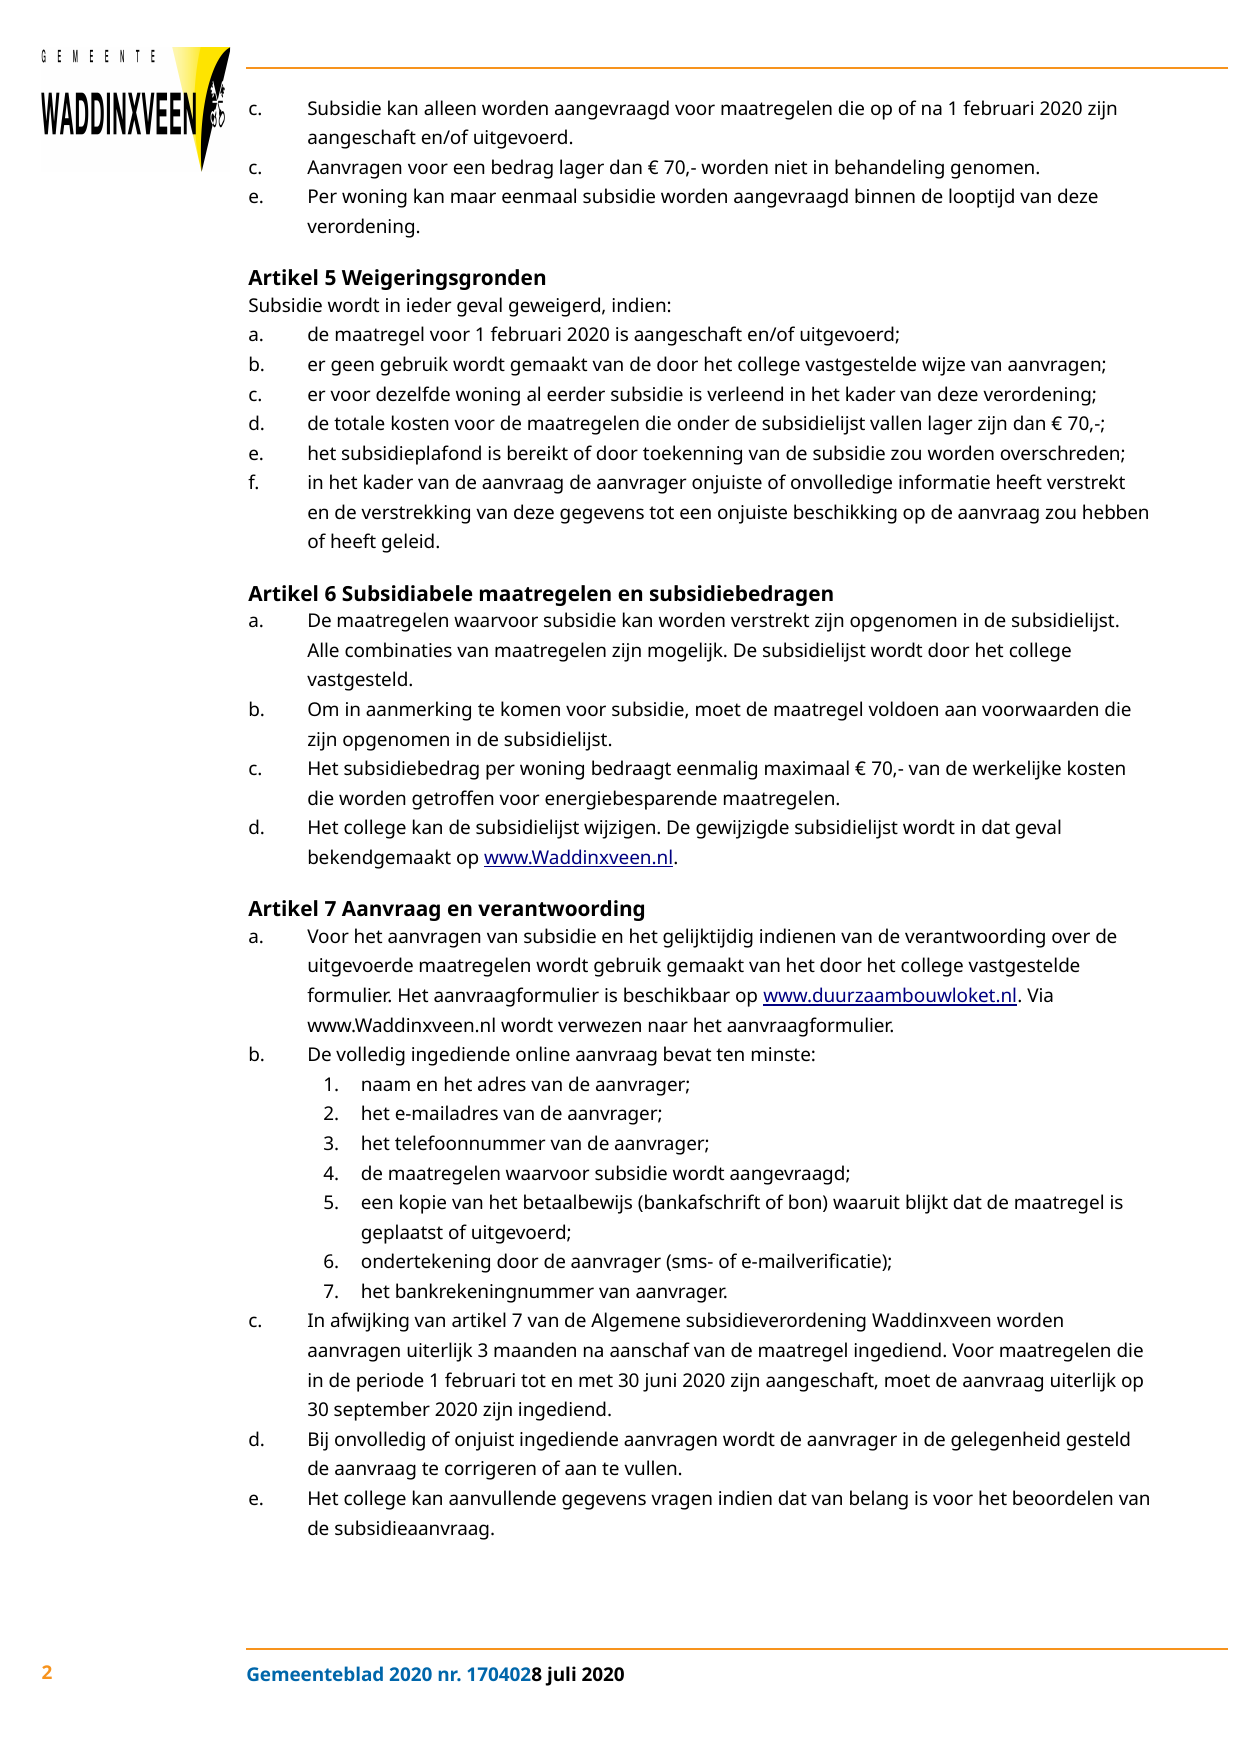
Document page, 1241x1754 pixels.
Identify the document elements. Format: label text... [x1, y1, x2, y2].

list Aanvragen voor een bedrag lager dan € 70,- worden niet in behandeling genomen. [248, 154, 1152, 180]
list het e-mailadres van de aanvrager; [323, 1101, 1152, 1126]
text Subsidie wordt in ieder geval geweigerd, indien: [248, 292, 1152, 318]
list in het kader van de aanvraag de aanvrager onjuiste of onvolledige informatie heeft verstrekt en de verstrekking van deze gegevens tot een onjuiste beschikking op de aanvraag zou hebben of heeft geleid. [248, 469, 1152, 554]
list Het subsidiebedrag per woning bedraagt eenmalig maximaal € 70,- van de werkelijke kosten die worden getroffen voor energiebesparende maatregelen. [248, 755, 1152, 811]
list Om in aanmerking te komen voor subsidie, moet de maatregel voldoen aan voorwaarden die zijn opgenomen in de subsidielijst. [248, 696, 1152, 752]
list Bij onvolledig of onjuist ingediende aanvragen wordt de aanvrager in de gelegenheid gesteld de aanvraag te corrigeren of aan te vullen. [248, 1426, 1152, 1481]
list het subsidieplafond is bereikt of door toekenning van de subsidie zou worden overschreden; [248, 440, 1152, 466]
list Het college kan aanvullende gegevens vragen indien dat van belang is voor het beoordelen van de subsidieaanvraag. [248, 1485, 1152, 1540]
list In afwijking van artikel 7 van de Algemene subsidieverordening Waddinxveen worden aanvragen uiterlijk 3 maanden na aanschaf van de maatregel ingediend. Voor maatregelen die in de periode 1 februari tot en met 30 juni 2020 zijn aangeschaft, moet de aanvraag uiterlijk op 30 september 2020 zijn ingediend. [248, 1308, 1152, 1422]
list De maatregelen waarvoor subsidie kan worden verstrekt zijn opgenomen in de subsidielijst. Alle combinaties van maatregelen zijn mogelijk. De subsidielijst wordt door het college vastgesteld. [248, 607, 1152, 692]
list Per woning kan maar eenmaal subsidie worden aangevraagd binnen de looptijd van deze verordening. [248, 183, 1152, 239]
list Subsidie kan alleen worden aangevraagd voor maatregelen die op of na 1 februari 2020 zijn aangeschaft en/of uitgevoerd. [248, 95, 1152, 150]
list De volledig ingediende online aanvraag bevat ten minste: [248, 1041, 1152, 1067]
picture [41, 47, 231, 172]
list de maatregel voor 1 februari 2020 is aangeschaft en/of uitgevoerd; [248, 322, 1152, 347]
list ondertekening door de aanvrager (sms- of e-mailverificatie); [323, 1248, 1152, 1274]
list de totale kosten voor de maatregelen die onder de subsidielijst vallen lager zijn dan € 70,-; [248, 410, 1152, 436]
list het telefoonnummer van de aanvrager; [323, 1130, 1152, 1156]
list de maatregelen waarvoor subsidie wordt aangevraagd; [323, 1160, 1152, 1185]
text Artikel 7 Aanvraag en verantwoording [248, 894, 1152, 923]
list het bankrekeningnummer van aanvrager. [323, 1278, 1152, 1304]
list er voor dezelfde woning al eerder subsidie is verleend in het kader van deze verordening; [248, 381, 1152, 406]
list Het college kan de subsidielijst wijzigen. De gewijzigde subsidielijst wordt in dat geval bekendgemaakt op www.Waddinxveen.nl. [248, 814, 1152, 870]
list er geen gebruik wordt gemaakt van de door het college vastgestelde wijze van aanvragen; [248, 351, 1152, 377]
list Voor het aanvragen van subsidie en het gelijktijdig indienen van de verantwoording over de uitgevoerde maatregelen wordt gebruik gemaakt van het door het college vastgestelde formulier. Het aanvraagformulier is beschikbaar op www.duurzaambouwloket.nl. Via www.Waddinxveen.nl wordt verwezen naar het aanvraagformulier. [248, 923, 1152, 1037]
text Artikel 5 Weigeringsgronden [248, 263, 1152, 292]
list naam en het adres van de aanvrager; [323, 1071, 1152, 1097]
list een kopie van het betaalbewijs (bankafschrift of bon) waaruit blijkt dat de maatregel is geplaatst of uitgevoerd; [323, 1189, 1152, 1244]
text Artikel 6 Subsidiabele maatregelen en subsidiebedragen [248, 579, 1152, 607]
